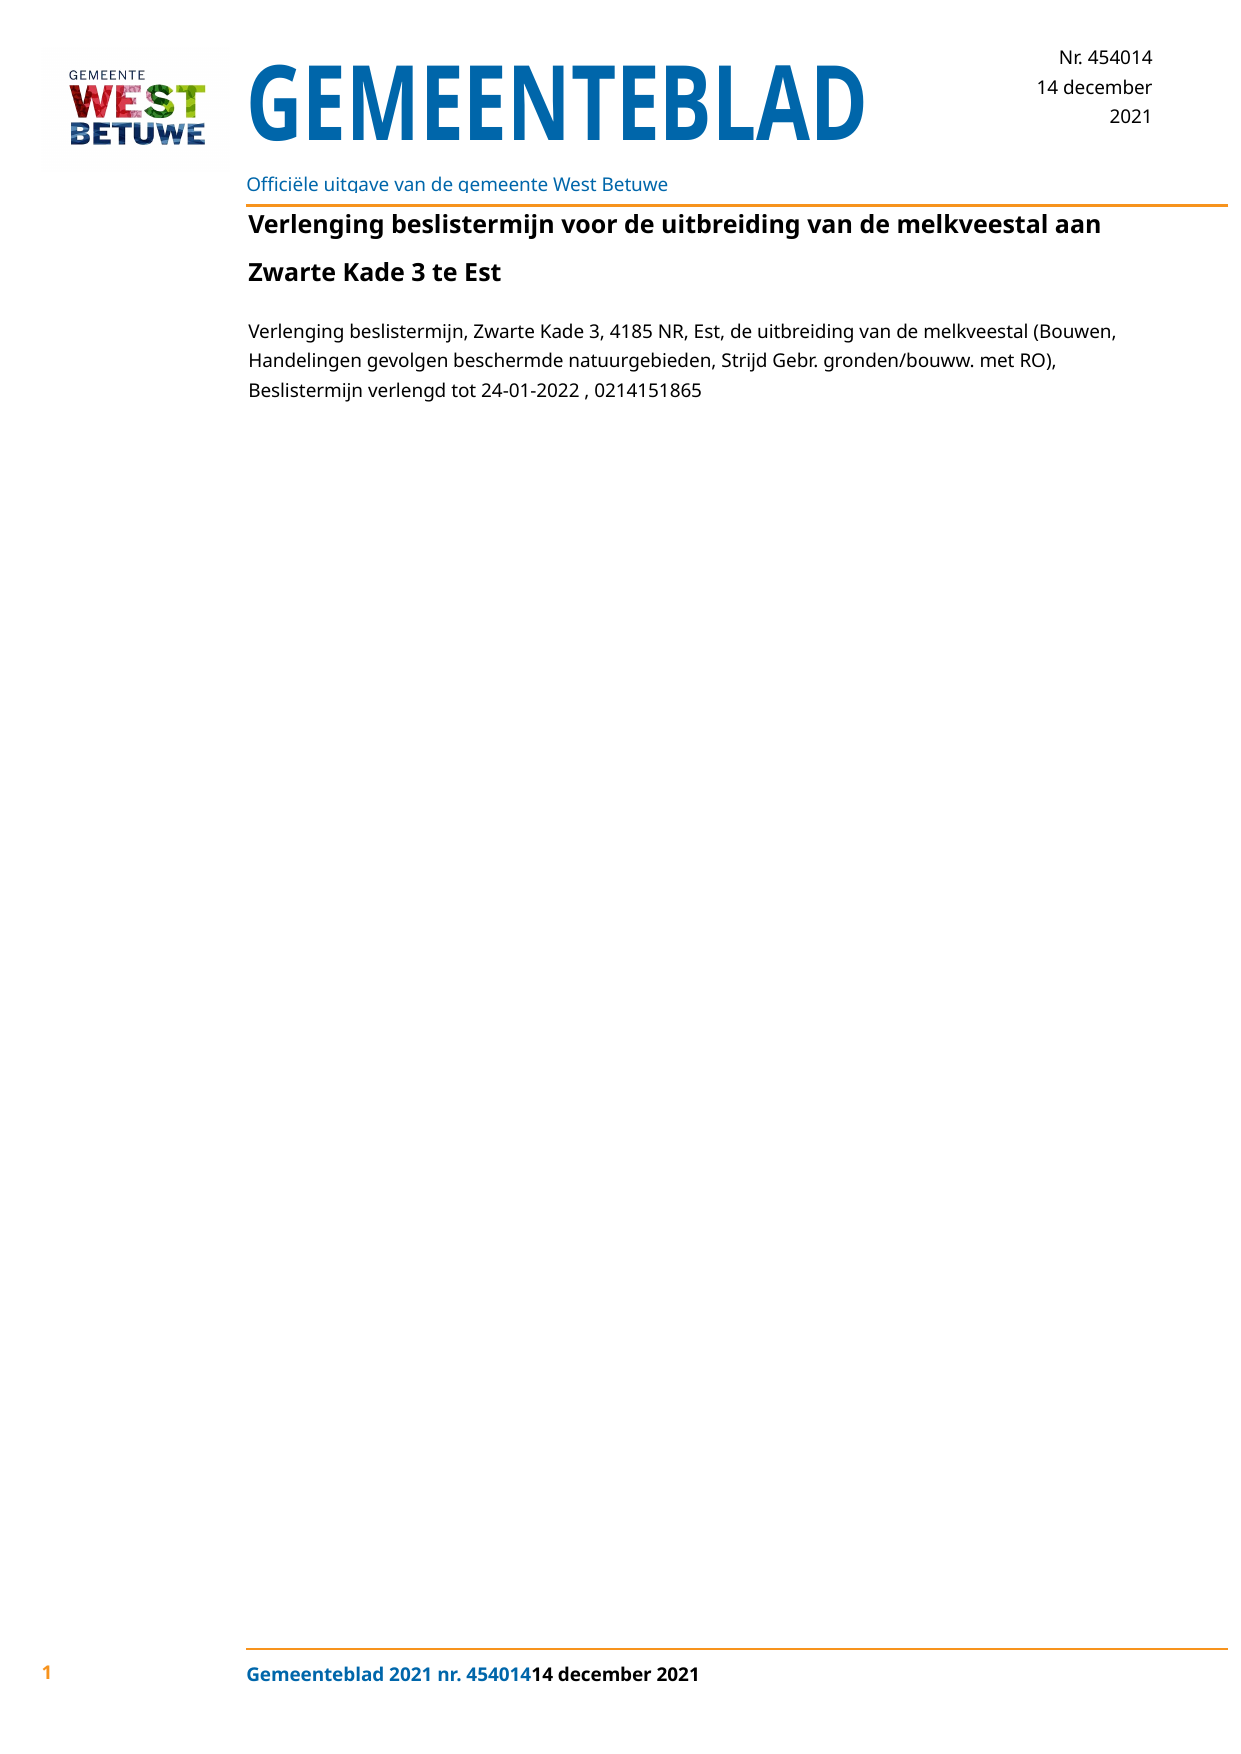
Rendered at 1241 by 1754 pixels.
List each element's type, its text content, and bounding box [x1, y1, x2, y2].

text Verlenging beslistermijn, Zwarte Kade 3, 4185 NR, Est, de uitbreiding van de melkveestal (Bouwen, Handelingen gevolgen beschermde natuurgebieden, Strijd Gebr. gronden/bouww. met RO), Beslistermijn verlengd tot 24-01-2022 , 0214151865 [248, 318, 1152, 403]
text Verlenging beslistermijn voor de uitbreiding van de melkveestal aan Zwarte Kade 3 te Est [248, 207, 1152, 288]
picture [41, 47, 231, 172]
